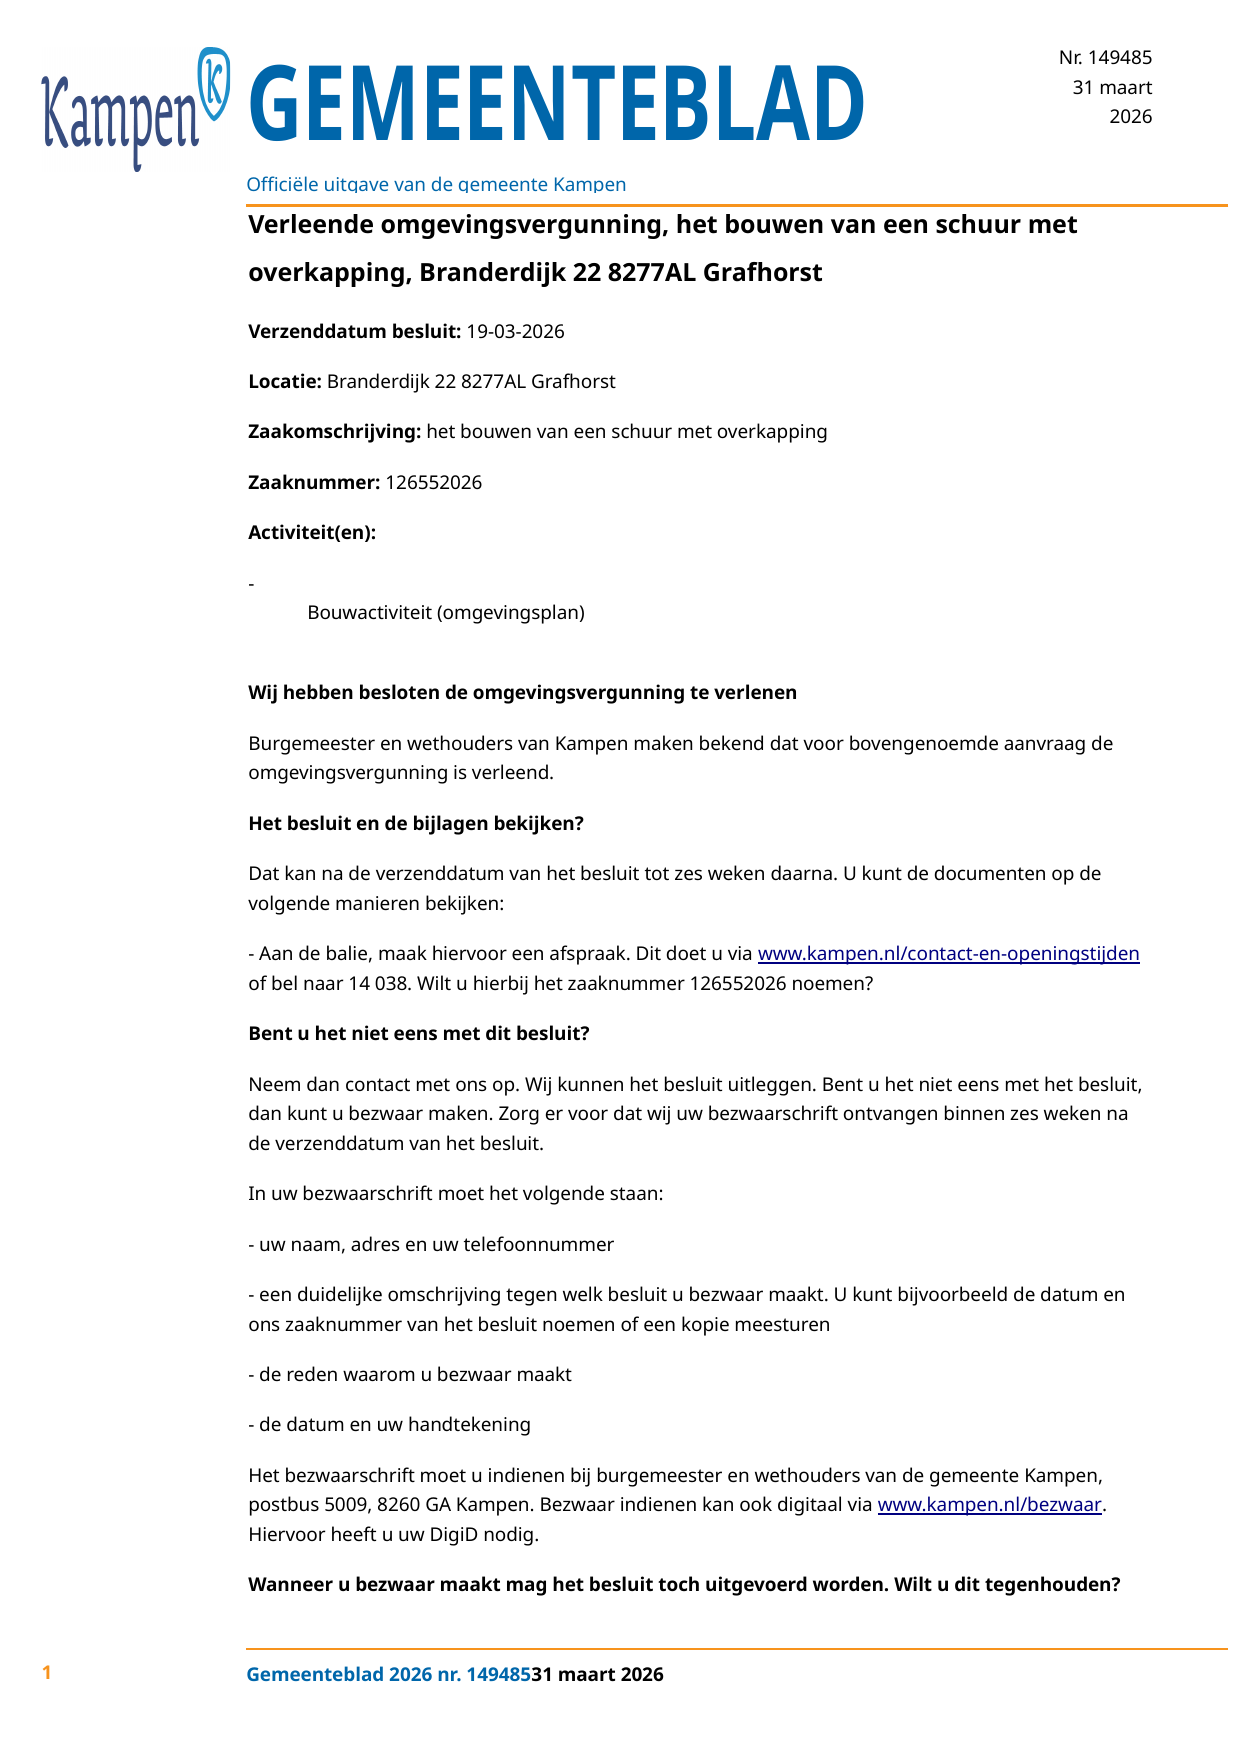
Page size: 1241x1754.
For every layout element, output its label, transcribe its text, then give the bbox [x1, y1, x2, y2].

text - uw naam, adres en uw telefoonnummer [248, 1231, 1152, 1257]
text Wij hebben besloten de omgevingsvergunning te verlenen [248, 679, 1152, 705]
text Wanneer u bezwaar maakt mag het besluit toch uitgevoerd worden. Wilt u dit tegenhouden? [248, 1572, 1152, 1597]
text - de datum en uw handtekening [248, 1412, 1152, 1437]
text Dat kan na de verzenddatum van het besluit tot zes weken daarna. U kunt de documenten op de volgende manieren bekijken: [248, 860, 1152, 916]
text Bent u het niet eens met dit besluit? [248, 1020, 1152, 1046]
text - een duidelijke omschrijving tegen welk besluit u bezwaar maakt. U kunt bijvoorbeeld de datum en ons zaaknummer van het besluit noemen of een kopie meesturen [248, 1281, 1152, 1337]
text Zaaknummer: 126552026 [248, 469, 1152, 495]
text Verzenddatum besluit: 19-03-2026 [248, 318, 1152, 344]
text In uw bezwaarschrift moet het volgende staan: [248, 1180, 1152, 1206]
text Zaakomschrijving: het bouwen van een schuur met overkapping [248, 419, 1152, 444]
text Burgemeester en wethouders van Kampen maken bekend dat voor bovengenoemde aanvraag de omgevingsvergunning is verleend. [248, 730, 1152, 785]
text Activiteit(en): [248, 519, 1152, 545]
picture [41, 47, 231, 172]
list Bouwactiviteit (omgevingsplan) [248, 599, 1152, 625]
text - de reden waarom u bezwaar maakt [248, 1361, 1152, 1387]
text Het besluit en de bijlagen bekijken? [248, 810, 1152, 836]
text - Aan de balie, maak hiervoor een afspraak. Dit doet u via www.kampen.nl/contact-en-openingstijden of bel naar 14 038. Wilt u hierbij het zaaknummer 126552026 noemen? [248, 940, 1152, 996]
text Het bezwaarschrift moet u indienen bij burgemeester en wethouders van de gemeente Kampen, postbus 5009, 8260 GA Kampen. Bezwaar indienen kan ook digitaal via www.kampen.nl/bezwaar. Hiervoor heeft u uw DigiD nodig. [248, 1462, 1152, 1547]
text Locatie: Branderdijk 22 8277AL Grafhorst [248, 368, 1152, 394]
text Verleende omgevingsvergunning, het bouwen van een schuur met overkapping, Branderdijk 22 8277AL Grafhorst [248, 207, 1152, 288]
text Neem dan contact met ons op. Wij kunnen het besluit uitleggen. Bent u het niet eens met het besluit, dan kunt u bezwaar maken. Zorg er voor dat wij uw bezwaarschrift ontvangen binnen zes weken na de verzenddatum van het besluit. [248, 1071, 1152, 1156]
